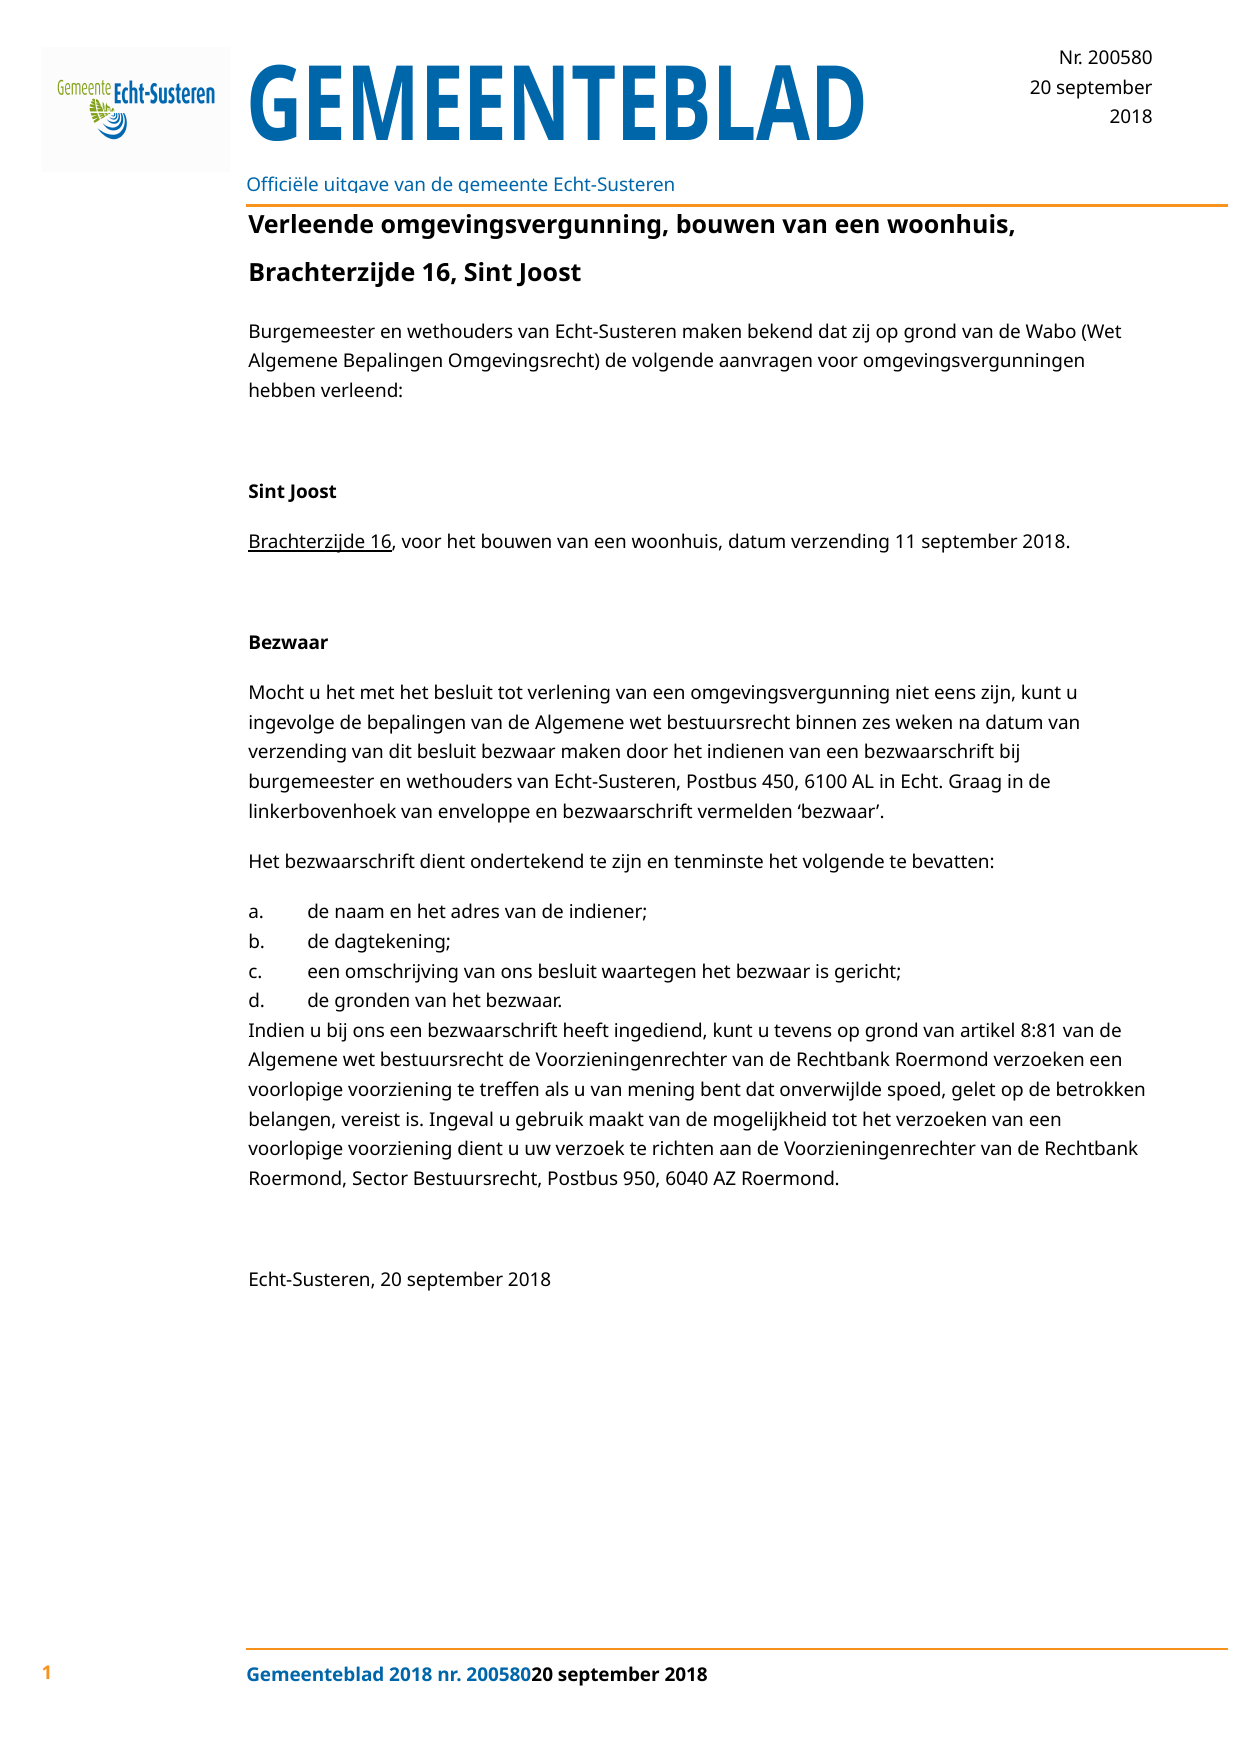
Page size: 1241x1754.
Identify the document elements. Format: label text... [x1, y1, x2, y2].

list de dagtekening; [248, 928, 1152, 954]
text Verleende omgevingsvergunning, bouwen van een woonhuis, Brachterzijde 16, Sint Joost [248, 207, 1152, 288]
text Echt-Susteren, 20 september 2018 [248, 1266, 1152, 1292]
text Bezwaar [248, 629, 1152, 655]
list de gronden van het bezwaar. [248, 987, 1152, 1013]
text Mocht u het met het besluit tot verlening van een omgevingsvergunning niet eens zijn, kunt u ingevolge de bepalingen van de Algemene wet bestuursrecht binnen zes weken na datum van verzending van dit besluit bezwaar maken door het indienen van een bezwaarschrift bij burgemeester en wethouders van Echt-Susteren, Postbus 450, 6100 AL in Echt. Graag in de linkerbovenhoek van enveloppe en bezwaarschrift vermelden ‘bezwaar’. [248, 679, 1152, 824]
text Het bezwaarschrift dient ondertekend te zijn en tenminste het volgende te bevatten: [248, 848, 1152, 874]
text Burgemeester en wethouders van Echt-Susteren maken bekend dat zij op grond van de Wabo (Wet Algemene Bepalingen Omgevingsrecht) de volgende aanvragen voor omgevingsvergunningen hebben verleend: [248, 318, 1152, 403]
list een omschrijving van ons besluit waartegen het bezwaar is gericht; [248, 958, 1152, 984]
list de naam en het adres van de indiener; [248, 899, 1152, 924]
text Indien u bij ons een bezwaarschrift heeft ingediend, kunt u tevens op grond van artikel 8:81 van de Algemene wet bestuursrecht de Voorzieningenrechter van de Rechtbank Roermond verzoeken een voorlopige voorziening te treffen als u van mening bent dat onverwijlde spoed, gelet op de betrokken belangen, vereist is. Ingeval u gebruik maakt van de mogelijkheid tot het verzoeken van een voorlopige voorziening dient u uw verzoek te richten aan de Voorzieningenrechter van de Rechtbank Roermond, Sector Bestuursrecht, Postbus 950, 6040 AZ Roermond. [248, 1017, 1152, 1191]
text Sint Joost [248, 478, 1152, 504]
text Brachterzijde 16, voor het bouwen van een woonhuis, datum verzending 11 september 2018. [248, 528, 1152, 554]
picture [41, 47, 231, 172]
